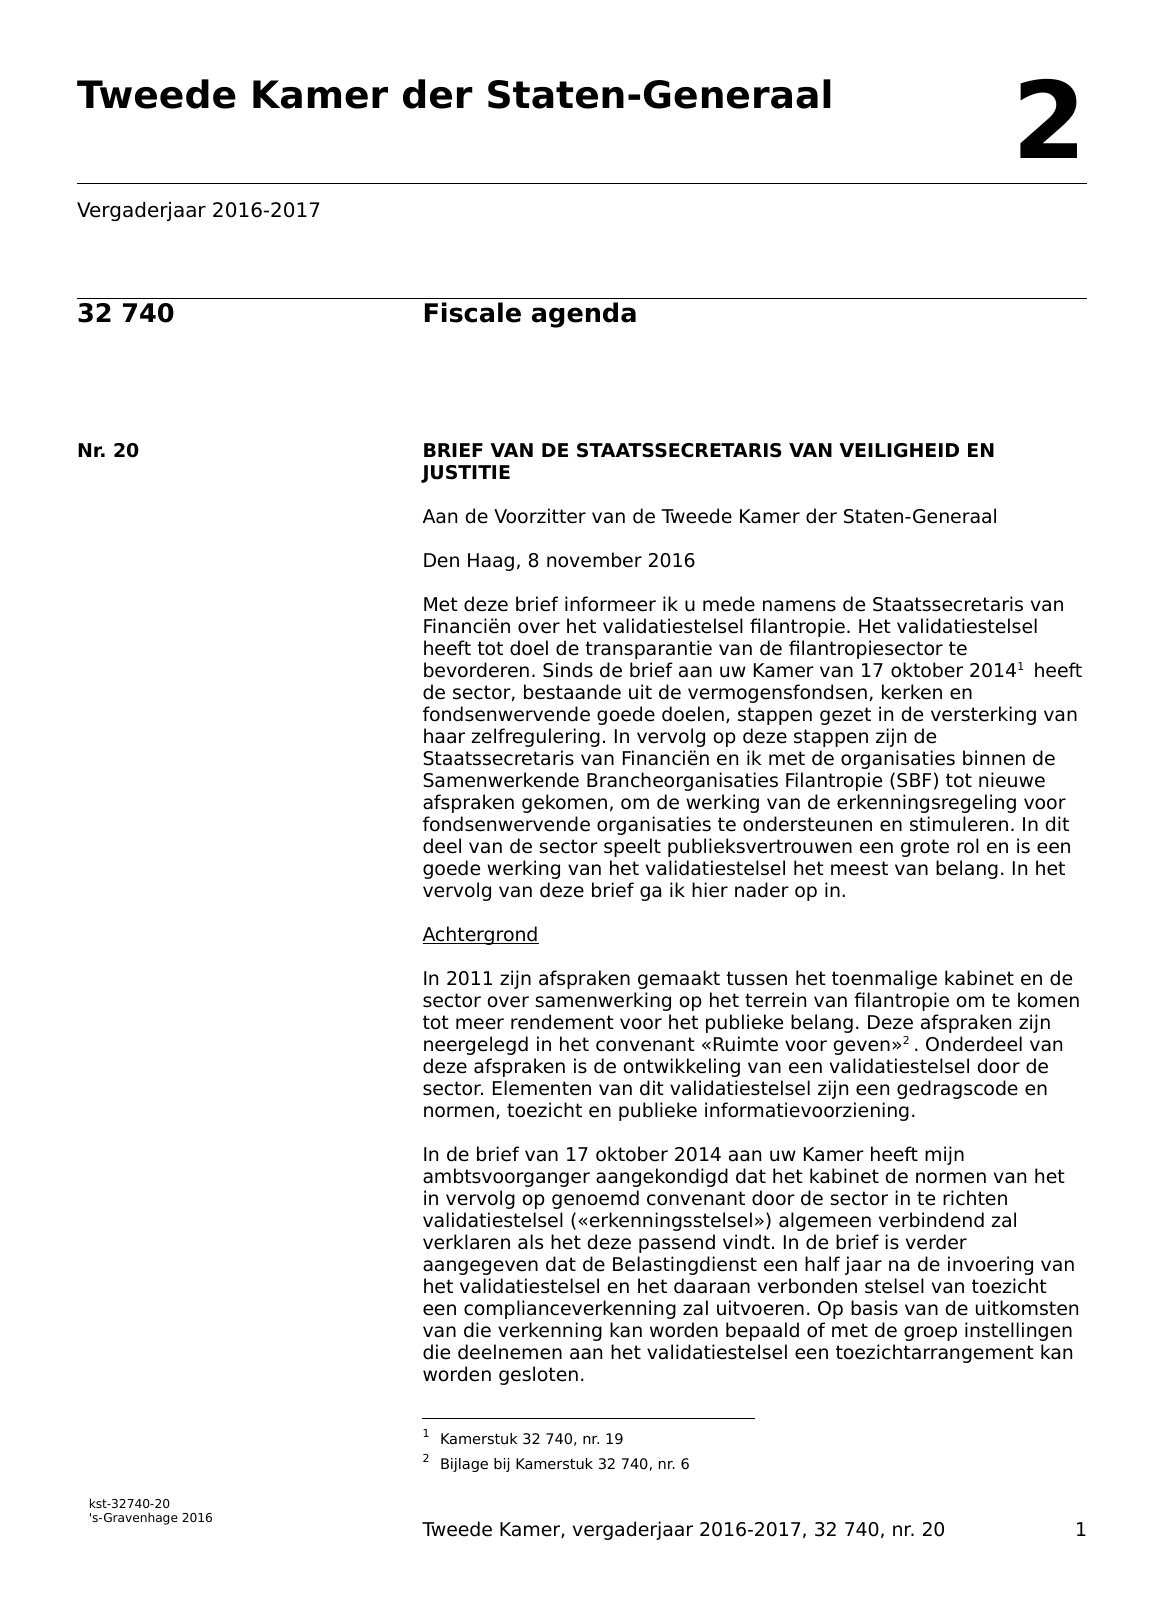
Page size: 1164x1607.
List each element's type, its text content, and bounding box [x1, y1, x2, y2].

text Bijlage bij Kamerstuk 32 740, nr. 6 [422, 1452, 1087, 1474]
subtitle 32 740 Fiscale agenda [77, 299, 1087, 329]
subtitle Nr. 20 BRIEF VAN DE STAATSSECRETARIS VAN VEILIGHEID EN JUSTITIE [77, 440, 1087, 484]
table_cell Vergaderjaar 2016-2017 [77, 184, 1087, 298]
text In de brief van 17 oktober 2014 aan uw Kamer heeft mijn ambtsvoorganger aangekondigd dat het kabinet de normen van het in vervolg op genoemd convenant door de sector in te richten validatiestelsel («erkenningsstelsel») algemeen verbindend zal verklaren als het deze passend vindt. In de brief is verder aangegeven dat de Belastingdienst een half jaar na de invoering van het validatiestelsel en het daaraan verbonden stelsel van toezicht een complianceverkenning zal uitvoeren. Op basis van de uitkomsten van die verkenning kan worden bepaald of met de groep instellingen die deelnemen aan het validatiestelsel een toezichtarrangement kan worden gesloten. [422, 1144, 1087, 1386]
subtitle Achtergrond [422, 924, 1087, 946]
text Den Haag, 8 november 2016 [422, 550, 1087, 572]
text Kamerstuk 32 740, nr. 19 [422, 1427, 1087, 1449]
table_header Tweede Kamer der Staten-Generaal [77, 59, 886, 183]
text Met deze brief informeer ik u mede namens de Staatssecretaris van Financiën over het validatiestelsel filantropie. Het validatiestelsel heeft tot doel de transparantie van de filantropiesector te bevorderen. Sinds de brief aan uw Kamer van 17 oktober 2014 heeft de sector, bestaande uit de vermogensfondsen, kerken en fondsenwervende goede doelen, stappen gezet in de versterking van haar zelfregulering. In vervolg op deze stappen zijn de Staatssecretaris van Financiën en ik met de organisaties binnen de Samenwerkende Brancheorganisaties Filantropie (SBF) tot nieuwe afspraken gekomen, om de werking van de erkenningsregeling voor fondsenwervende organisaties te ondersteunen en stimuleren. In dit deel van de sector speelt publieksvertrouwen een grote rol en is een goede werking van het validatiestelsel het meest van belang. In het vervolg van deze brief ga ik hier nader op in. [422, 594, 1087, 902]
text kst-32740-20 [88, 1497, 323, 1511]
text Aan de Voorzitter van de Tweede Kamer der Staten-Generaal [422, 506, 1087, 528]
text In 2011 zijn afspraken gemaakt tussen het toenmalige kabinet en de sector over samenwerking op het terrein van filantropie om te komen tot meer rendement voor het publieke belang. Deze afspraken zijn neergelegd in het convenant «Ruimte voor geven». Onderdeel van deze afspraken is de ontwikkeling van een validatiestelsel door de sector. Elementen van dit validatiestelsel zijn een gedragscode en normen, toezicht en publieke informatievoorziening. [422, 968, 1087, 1122]
table_header 2 [886, 59, 1087, 183]
text 's-Gravenhage 2016 [88, 1511, 323, 1525]
